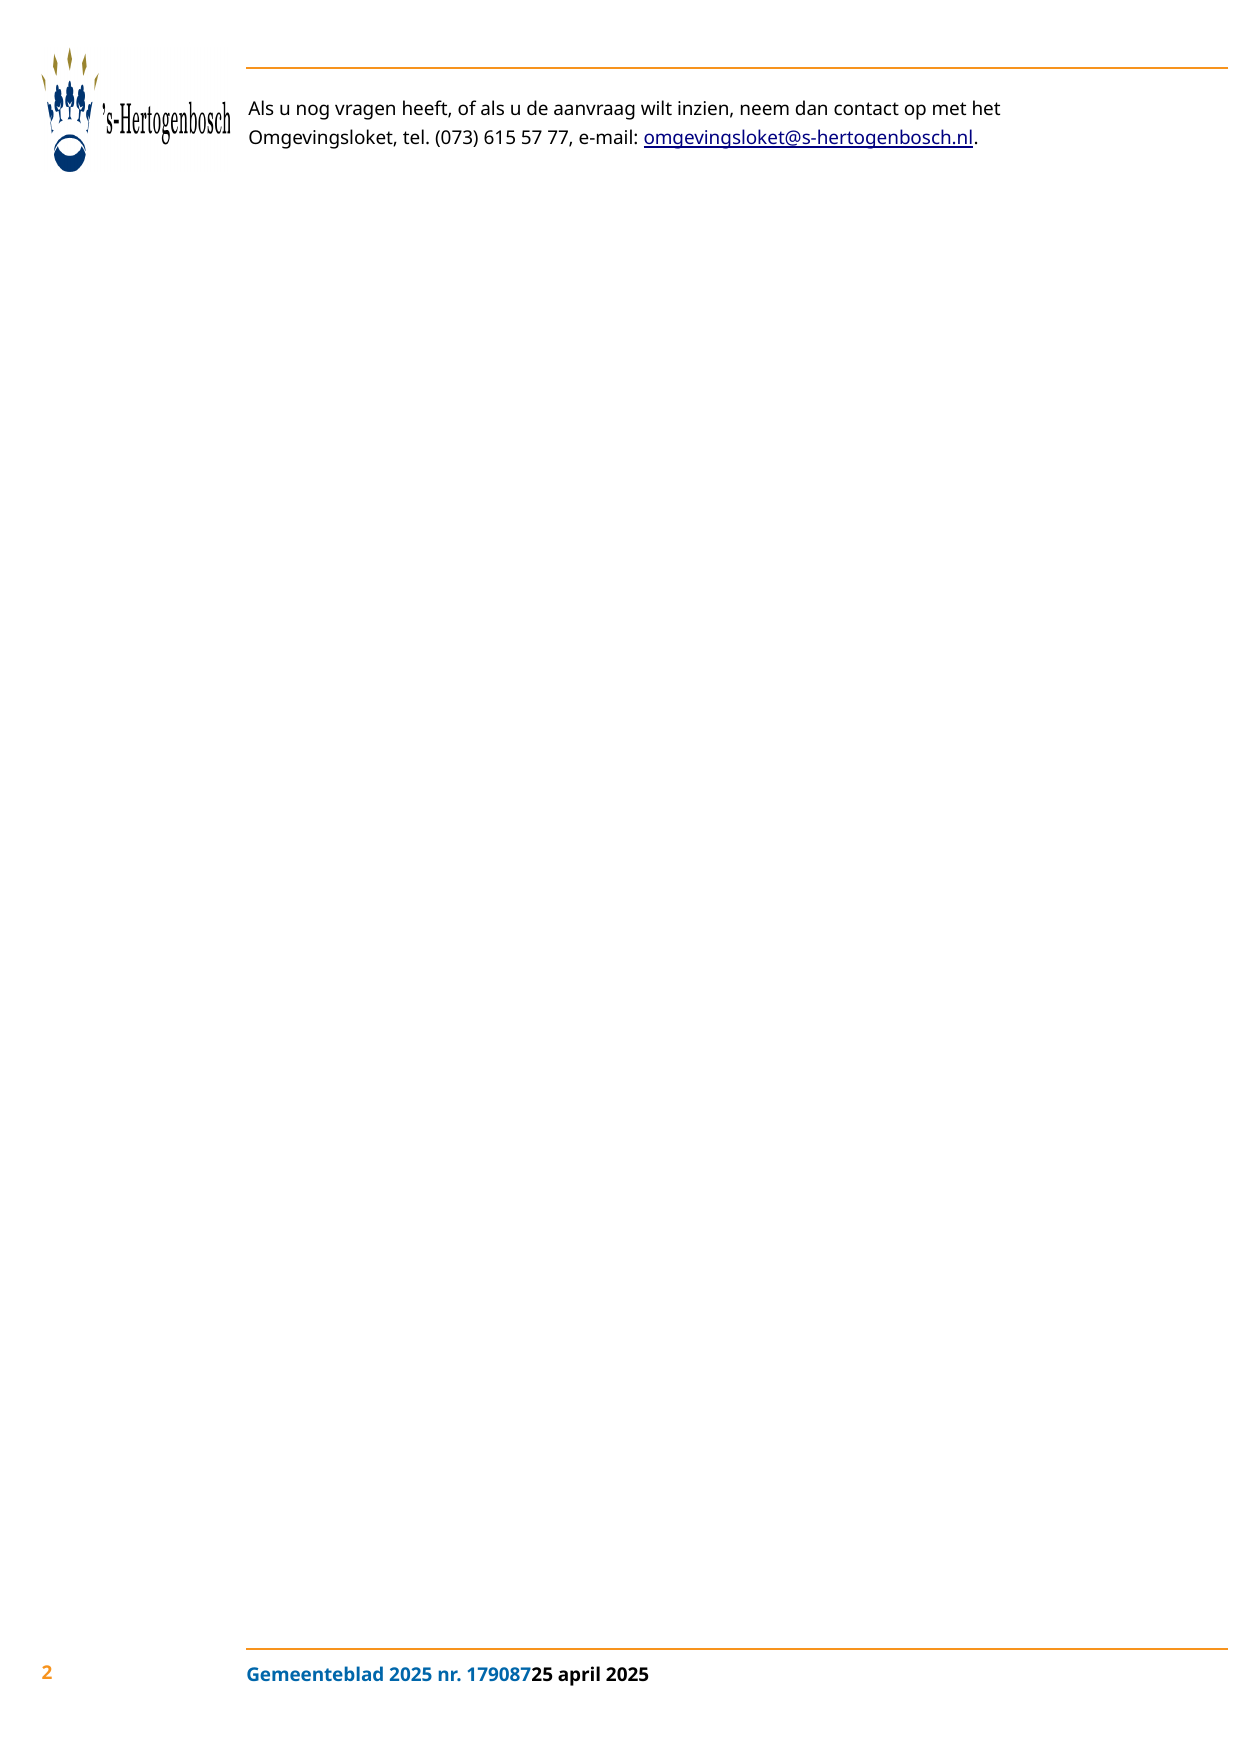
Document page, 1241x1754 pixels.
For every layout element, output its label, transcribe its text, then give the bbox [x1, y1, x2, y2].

picture [41, 47, 231, 172]
text Als u nog vragen heeft, of als u de aanvraag wilt inzien, neem dan contact op met het Omgevingsloket, tel. (073) 615 57 77, e-mail: omgevingsloket@s-hertogenbosch.nl. [248, 95, 1152, 150]
